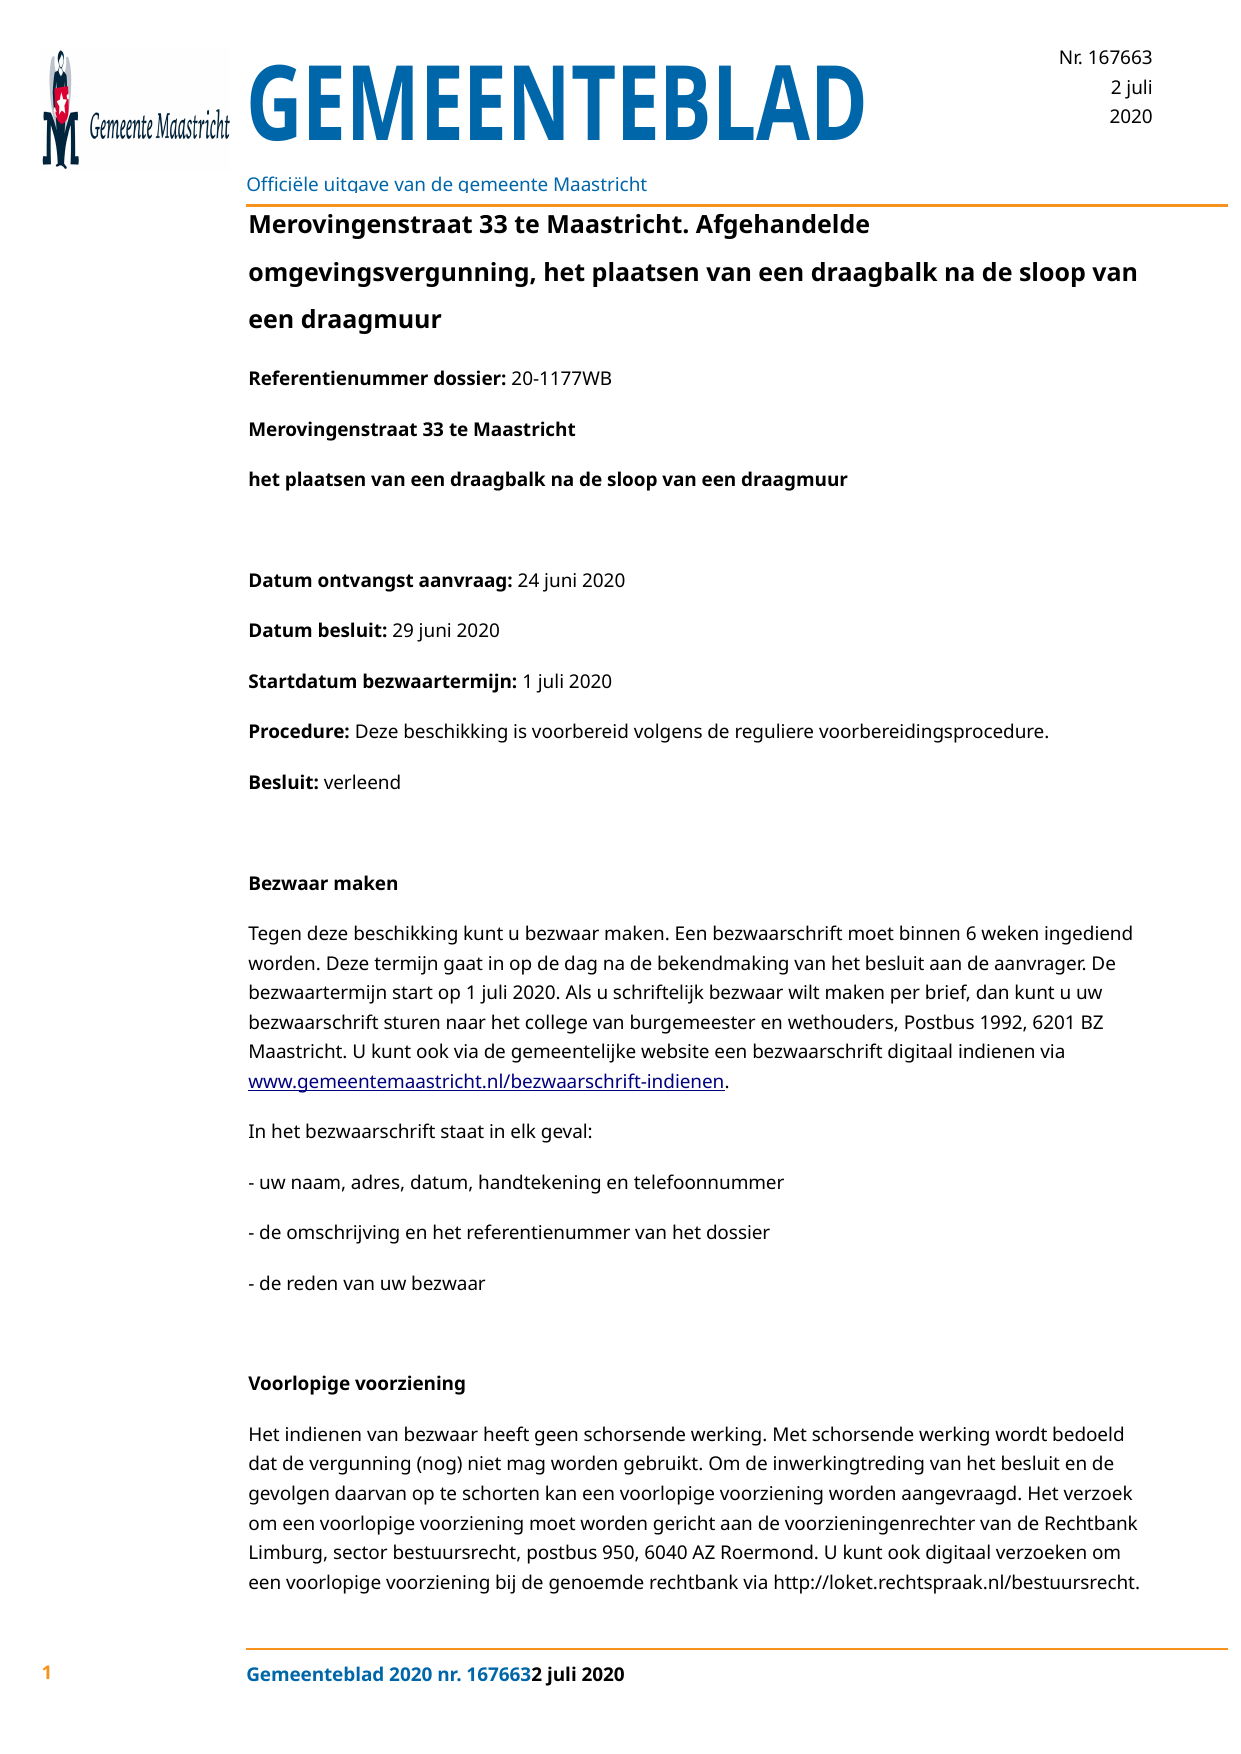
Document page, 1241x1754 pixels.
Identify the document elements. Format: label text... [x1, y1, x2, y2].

text - de reden van uw bezwaar [248, 1270, 1152, 1295]
text Merovingenstraat 33 te Maastricht [248, 416, 1152, 442]
text - de omschrijving en het referentienummer van het dossier [248, 1219, 1152, 1245]
text Datum besluit: 29 juni 2020 [248, 618, 1152, 643]
text - uw naam, adres, datum, handtekening en telefoonnummer [248, 1169, 1152, 1194]
picture [41, 47, 231, 172]
text Procedure: Deze beschikking is voorbereid volgens de reguliere voorbereidingsprocedure. [248, 718, 1152, 744]
text Het indienen van bezwaar heeft geen schorsende werking. Met schorsende werking wordt bedoeld dat de vergunning (nog) niet mag worden gebruikt. Om de inwerkingtreding van het besluit en de gevolgen daarvan op te schorten kan een voorlopige voorziening worden aangevraagd. Het verzoek om een voorlopige voorziening moet worden gericht aan de voorzieningenrechter van de Rechtbank Limburg, sector bestuursrecht, postbus 950, 6040 AZ Roermond. U kunt ook digitaal verzoeken om een voorlopige voorziening bij de genoemde rechtbank via http://loket.rechtspraak.nl/bestuursrecht. [248, 1421, 1152, 1594]
text Datum ontvangst aanvraag: 24 juni 2020 [248, 567, 1152, 593]
text Besluit: verleend [248, 769, 1152, 794]
text Voorlopige voorziening [248, 1371, 1152, 1396]
text Startdatum bezwaartermijn: 1 juli 2020 [248, 668, 1152, 694]
text het plaatsen van een draagbalk na de sloop van een draagmuur [248, 466, 1152, 492]
text Merovingenstraat 33 te Maastricht. Afgehandelde omgevingsvergunning, het plaatsen van een draagbalk na de sloop van een draagmuur [248, 207, 1152, 336]
text In het bezwaarschrift staat in elk geval: [248, 1118, 1152, 1144]
text Referentienummer dossier: 20-1177WB [248, 366, 1152, 391]
text Bezwaar maken [248, 870, 1152, 895]
text Tegen deze beschikking kunt u bezwaar maken. Een bezwaarschrift moet binnen 6 weken ingediend worden. Deze termijn gaat in op de dag na de bekendmaking van het besluit aan de aanvrager. De bezwaartermijn start op 1 juli 2020. Als u schriftelijk bezwaar wilt maken per brief, dan kunt u uw bezwaarschrift sturen naar het college van burgemeester en wethouders, Postbus 1992, 6201 BZ Maastricht. U kunt ook via de gemeentelijke website een bezwaarschrift digitaal indienen via www.gemeentemaastricht.nl/bezwaarschrift-indienen. [248, 920, 1152, 1094]
